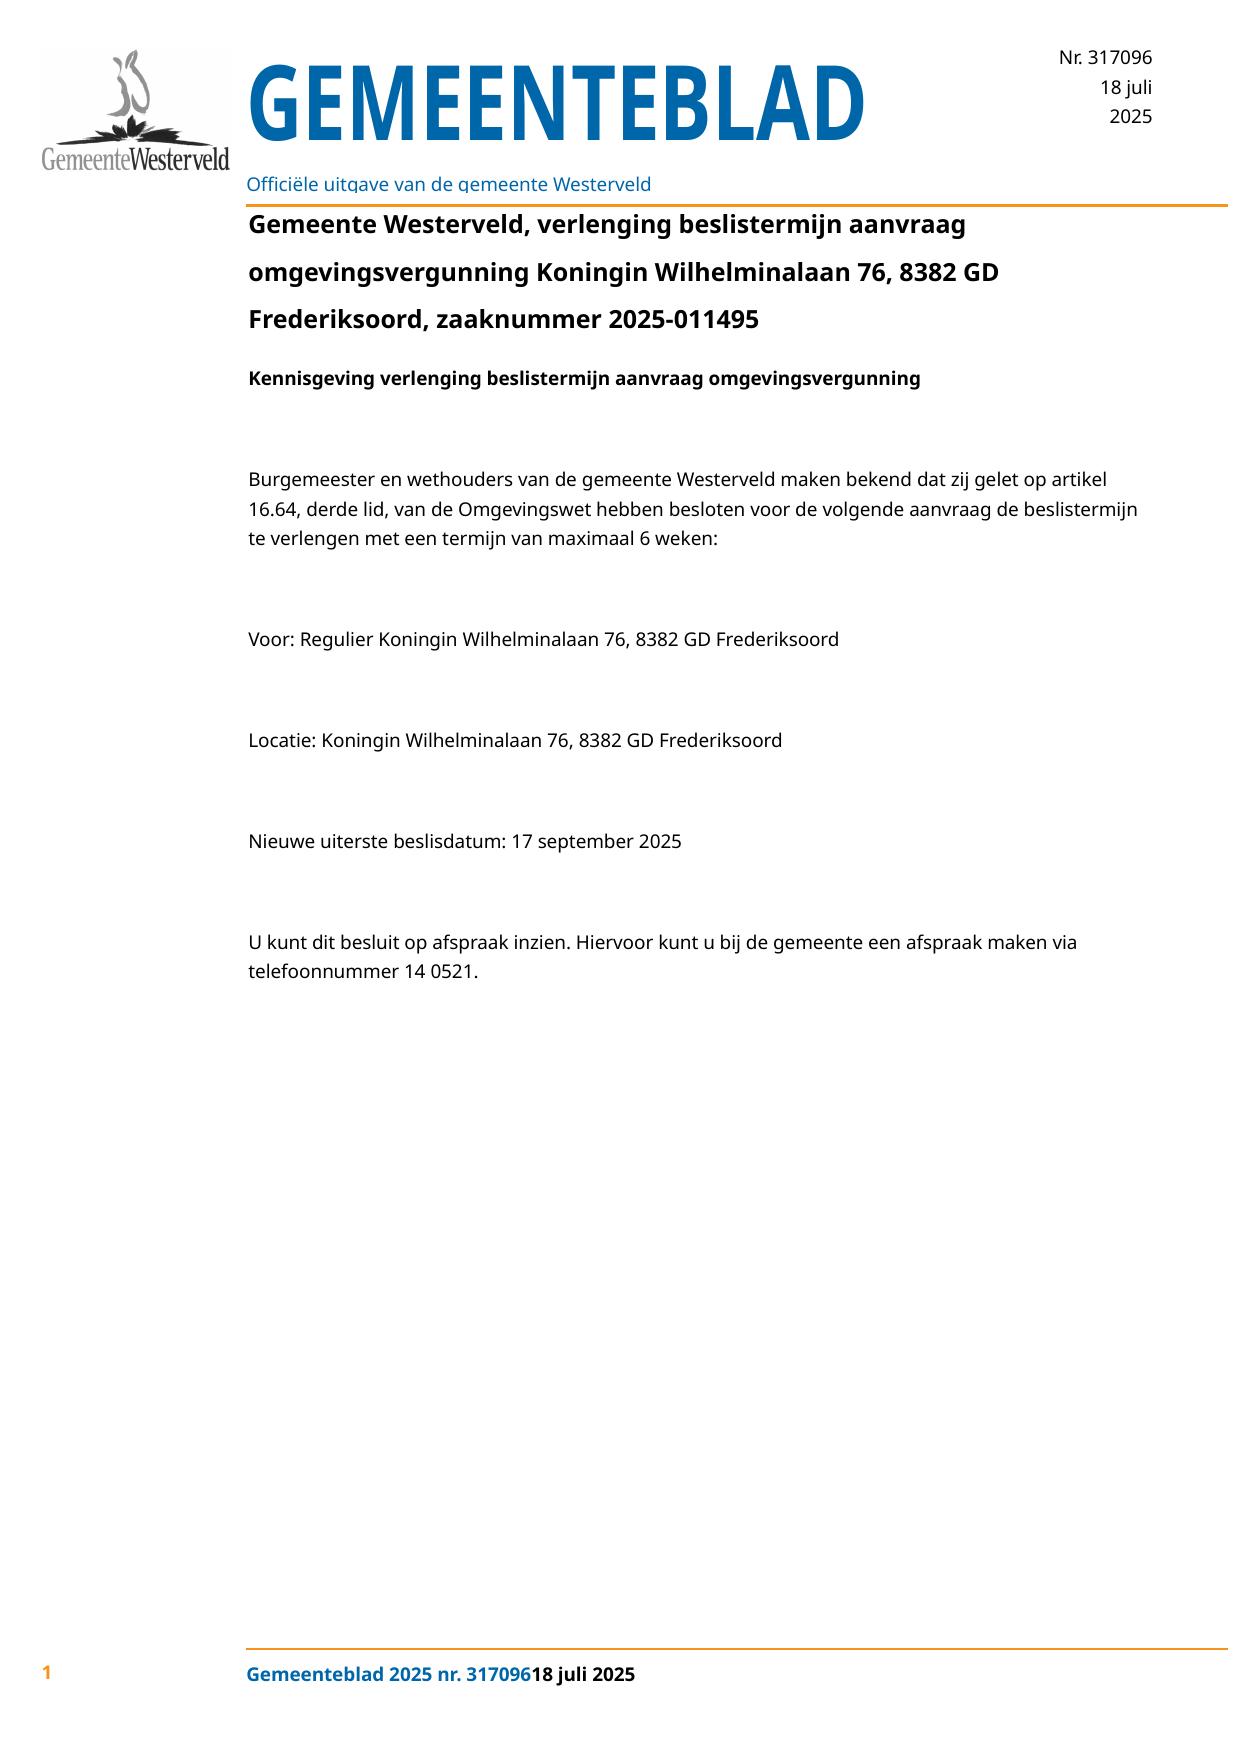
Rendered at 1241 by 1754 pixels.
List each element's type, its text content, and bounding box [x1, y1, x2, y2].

text Burgemeester en wethouders van de gemeente Westerveld maken bekend dat zij gelet op artikel 16.64, derde lid, van de Omgevingswet hebben besloten voor de volgende aanvraag de beslistermijn te verlengen met een termijn van maximaal 6 weken: [248, 466, 1152, 551]
text Kennisgeving verlenging beslistermijn aanvraag omgevingsvergunning [248, 366, 1152, 391]
text Gemeente Westerveld, verlenging beslistermijn aanvraag omgevingsvergunning Koningin Wilhelminalaan 76, 8382 GD Frederiksoord, zaaknummer 2025-011495 [248, 207, 1152, 336]
text Voor: Regulier Koningin Wilhelminalaan 76, 8382 GD Frederiksoord [248, 626, 1152, 652]
text Nieuwe uiterste beslisdatum: 17 september 2025 [248, 828, 1152, 854]
picture [41, 47, 231, 172]
text Locatie: Koningin Wilhelminalaan 76, 8382 GD Frederiksoord [248, 727, 1152, 753]
text U kunt dit besluit op afspraak inzien. Hiervoor kunt u bij de gemeente een afspraak maken via telefoonnummer 14 0521. [248, 929, 1152, 984]
